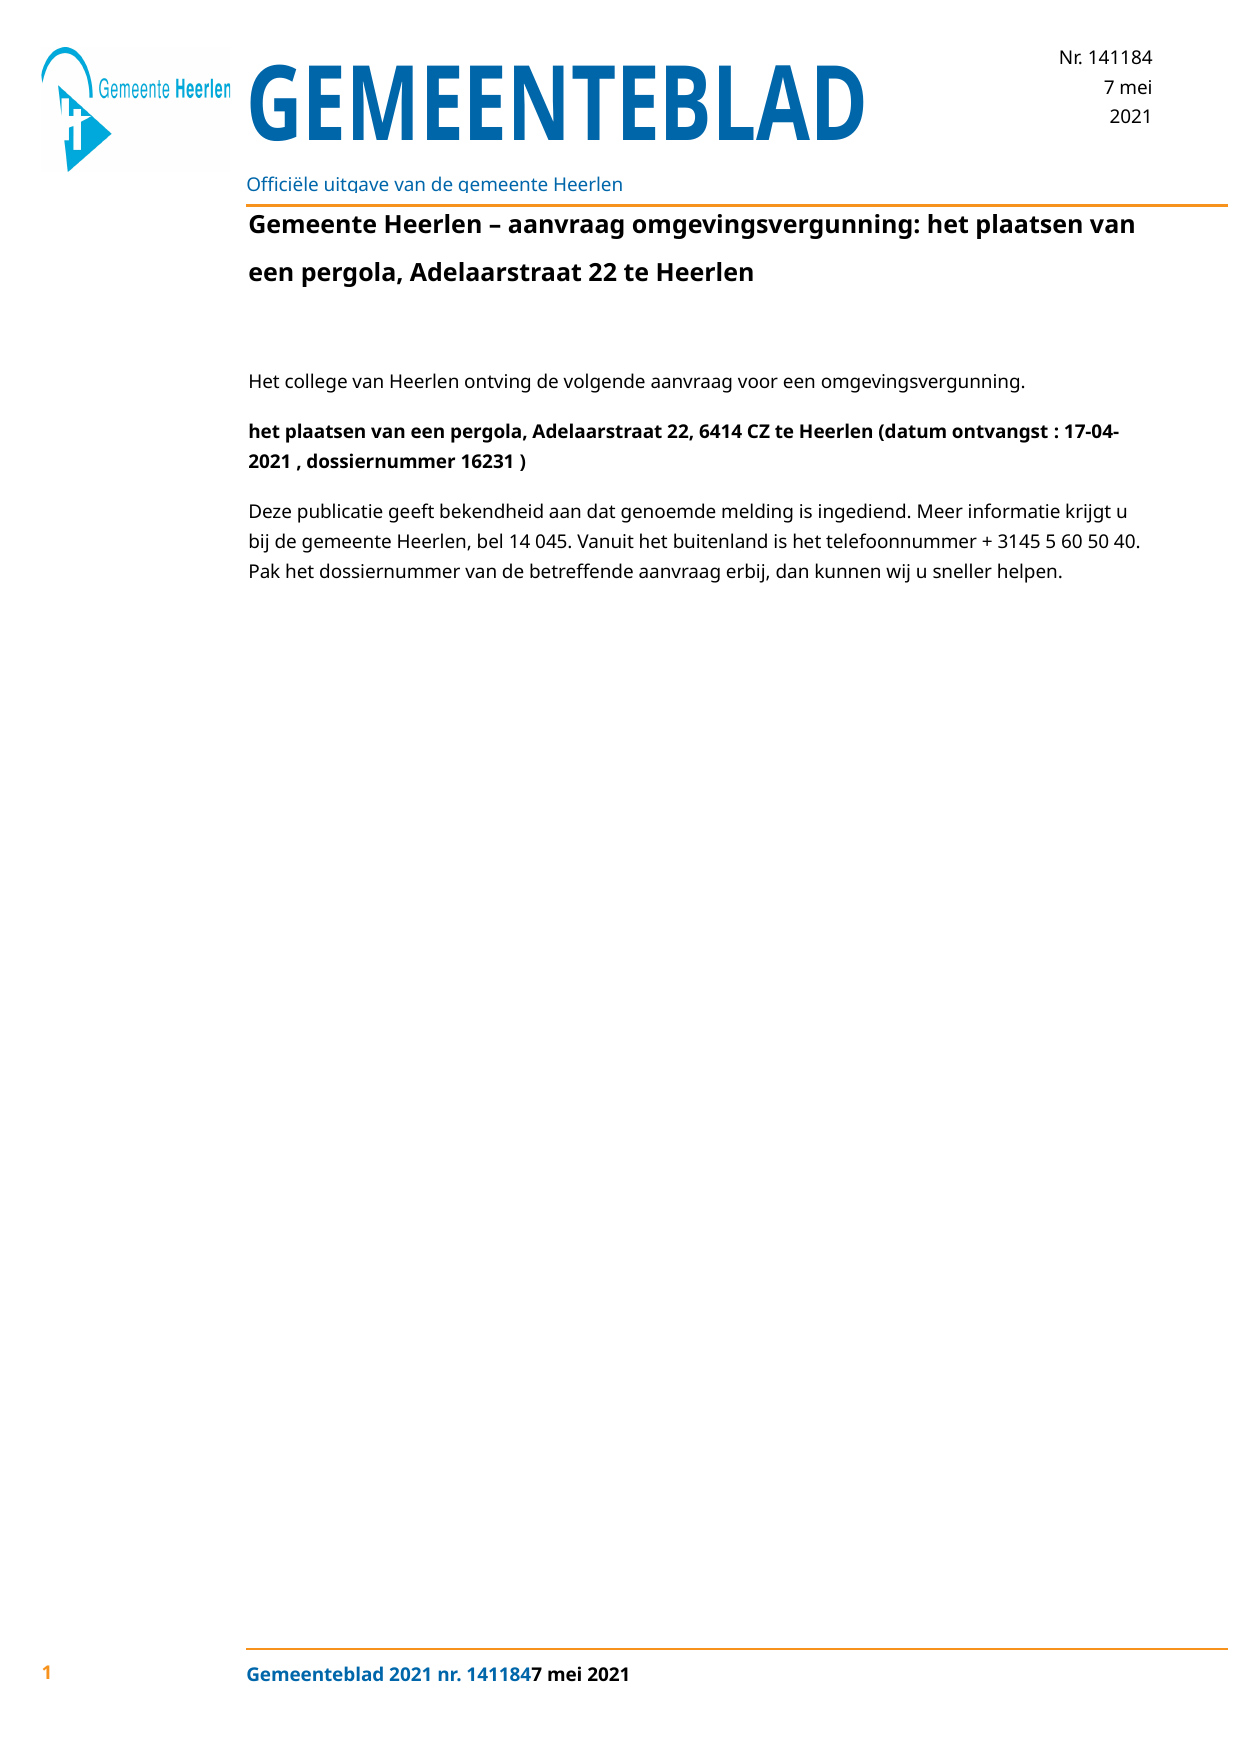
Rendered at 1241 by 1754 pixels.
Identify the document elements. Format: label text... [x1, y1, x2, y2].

picture [41, 47, 231, 172]
text Het college van Heerlen ontving de volgende aanvraag voor een omgevingsvergunning. [248, 368, 1152, 394]
picture [41, 47, 59, 70]
text het plaatsen van een pergola, Adelaarstraat 22, 6414 CZ te Heerlen (datum ontvangst : 17-04-2021 , dossiernummer 16231 ) [248, 419, 1152, 474]
text Deze publicatie geeft bekendheid aan dat genoemde melding is ingediend. Meer informatie krijgt u bij de gemeente Heerlen, bel 14 045. Vanuit het buitenland is het telefoonnummer + 3145 5 60 50 40. Pak het dossiernummer van de betreffende aanvraag erbij, dan kunnen wij u sneller helpen. [248, 499, 1152, 584]
text Gemeente Heerlen – aanvraag omgevingsvergunning: het plaatsen van een pergola, Adelaarstraat 22 te Heerlen [248, 207, 1152, 288]
